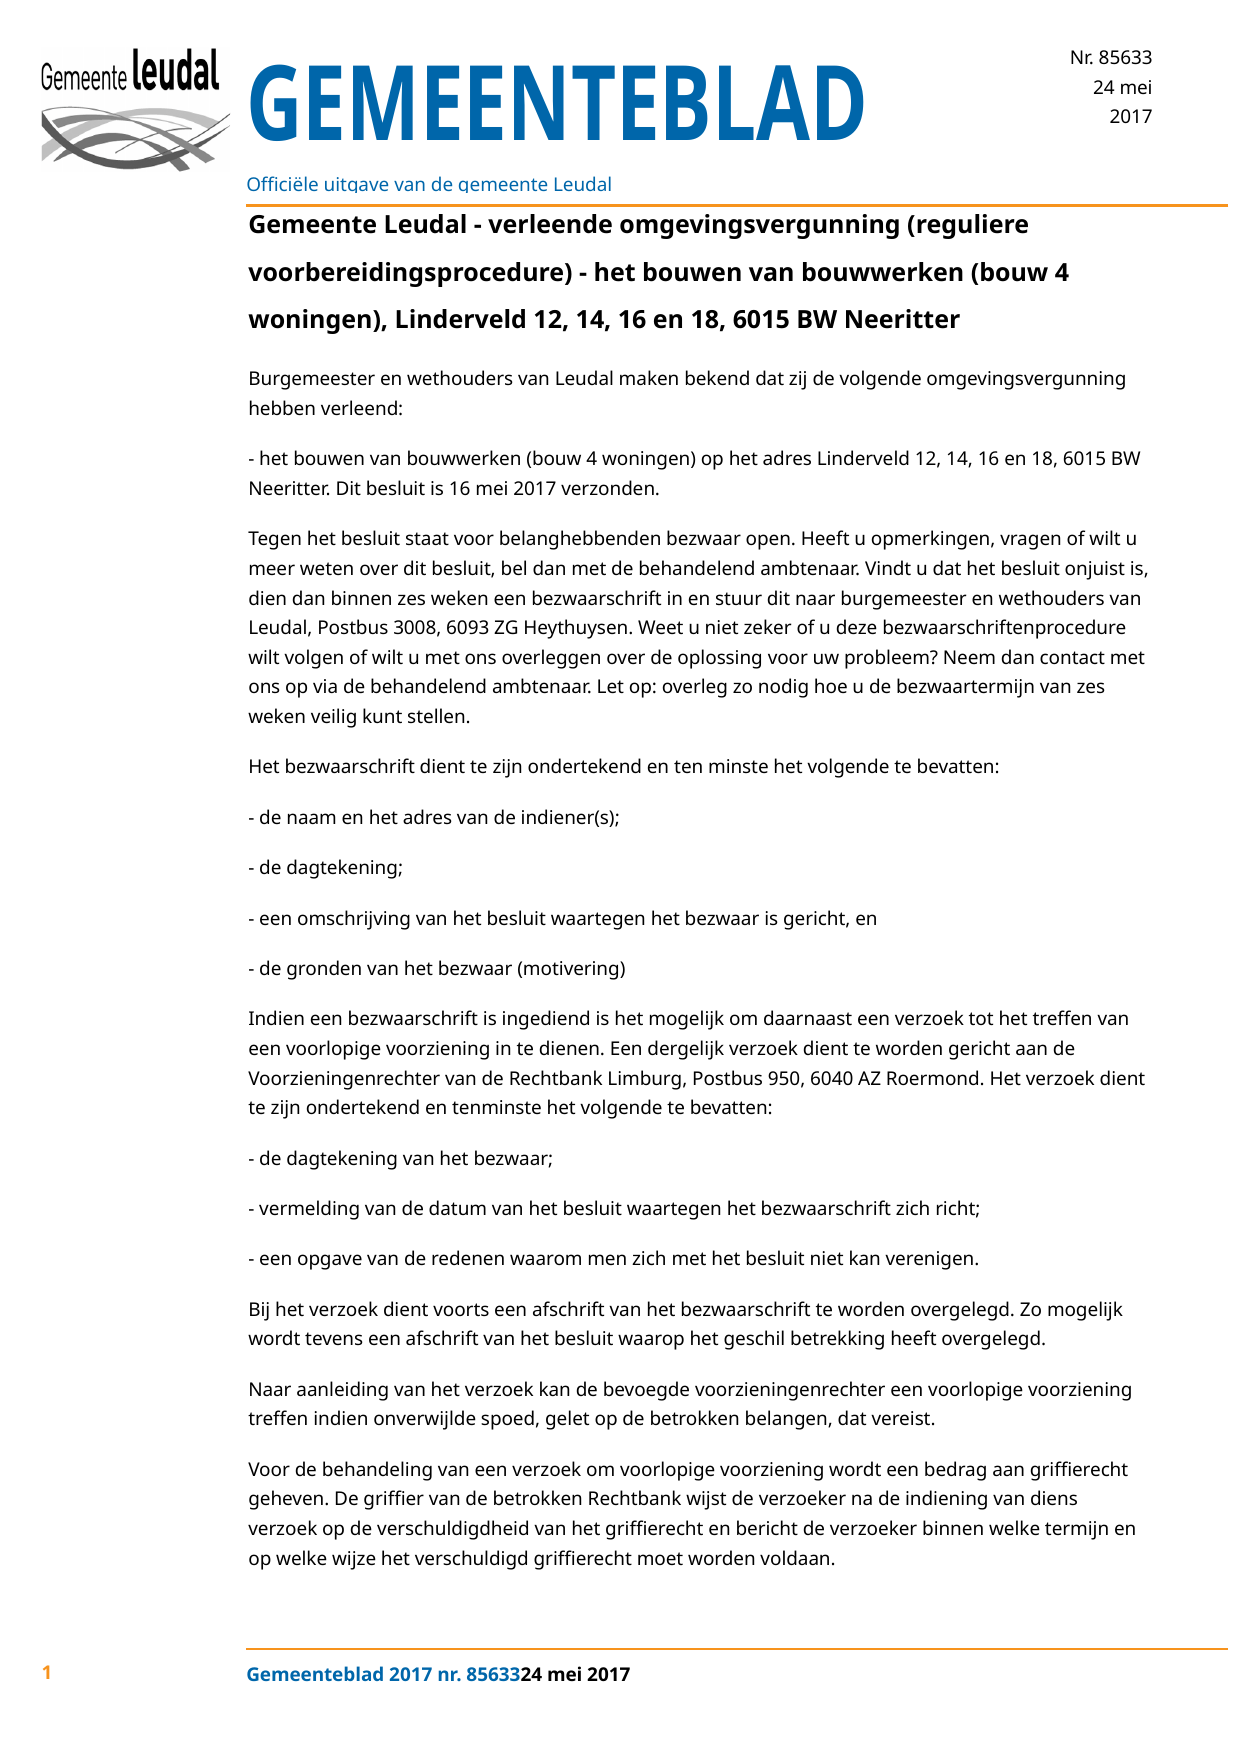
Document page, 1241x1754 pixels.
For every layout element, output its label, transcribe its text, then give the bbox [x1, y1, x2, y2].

text - de dagtekening van het bezwaar; [248, 1145, 1152, 1170]
text Burgemeester en wethouders van Leudal maken bekend dat zij de volgende omgevingsvergunning hebben verleend: [248, 366, 1152, 421]
text Bij het verzoek dient voorts een afschrift van het bezwaarschrift te worden overgelegd. Zo mogelijk wordt tevens een afschrift van het besluit waarop het geschil betrekking heeft overgelegd. [248, 1296, 1152, 1351]
text - vermelding van de datum van het besluit waartegen het bezwaarschrift zich richt; [248, 1195, 1152, 1221]
text - een opgave van de redenen waarom men zich met het besluit niet kan verenigen. [248, 1246, 1152, 1271]
text - de naam en het adres van de indiener(s); [248, 804, 1152, 829]
text Naar aanleiding van het verzoek kan de bevoegde voorzieningenrechter een voorlopige voorziening treffen indien onverwijlde spoed, gelet op de betrokken belangen, dat vereist. [248, 1376, 1152, 1431]
text - de dagtekening; [248, 854, 1152, 880]
text Gemeente Leudal - verleende omgevingsvergunning (reguliere voorbereidingsprocedure) - het bouwen van bouwwerken (bouw 4 woningen), Linderveld 12, 14, 16 en 18, 6015 BW Neeritter [248, 207, 1152, 336]
text - het bouwen van bouwwerken (bouw 4 woningen) op het adres Linderveld 12, 14, 16 en 18, 6015 BW Neeritter. Dit besluit is 16 mei 2017 verzonden. [248, 446, 1152, 501]
text - de gronden van het bezwaar (motivering) [248, 955, 1152, 981]
picture [41, 47, 231, 172]
text Voor de behandeling van een verzoek om voorlopige voorziening wordt een bedrag aan griffierecht geheven. De griffier van de betrokken Rechtbank wijst de verzoeker na de indiening van diens verzoek op de verschuldigdheid van het griffierecht en bericht de verzoeker binnen welke termijn en op welke wijze het verschuldigd griffierecht moet worden voldaan. [248, 1456, 1152, 1570]
text - een omschrijving van het besluit waartegen het bezwaar is gericht, en [248, 905, 1152, 930]
text Het bezwaarschrift dient te zijn ondertekend en ten minste het volgende te bevatten: [248, 753, 1152, 779]
text Tegen het besluit staat voor belanghebbenden bezwaar open. Heeft u opmerkingen, vragen of wilt u meer weten over dit besluit, bel dan met de behandelend ambtenaar. Vindt u dat het besluit onjuist is, dien dan binnen zes weken een bezwaarschrift in en stuur dit naar burgemeester en wethouders van Leudal, Postbus 3008, 6093 ZG Heythuysen. Weet u niet zeker of u deze bezwaarschriftenprocedure wilt volgen of wilt u met ons overleggen over de oplossing voor uw probleem? Neem dan contact met ons op via de behandelend ambtenaar. Let op: overleg zo nodig hoe u de bezwaartermijn van zes weken veilig kunt stellen. [248, 526, 1152, 729]
text Indien een bezwaarschrift is ingediend is het mogelijk om daarnaast een verzoek tot het treffen van een voorlopige voorziening in te dienen. Een dergelijk verzoek dient te worden gericht aan de Voorzieningenrechter van de Rechtbank Limburg, Postbus 950, 6040 AZ Roermond. Het verzoek dient te zijn ondertekend en tenminste het volgende te bevatten: [248, 1006, 1152, 1120]
